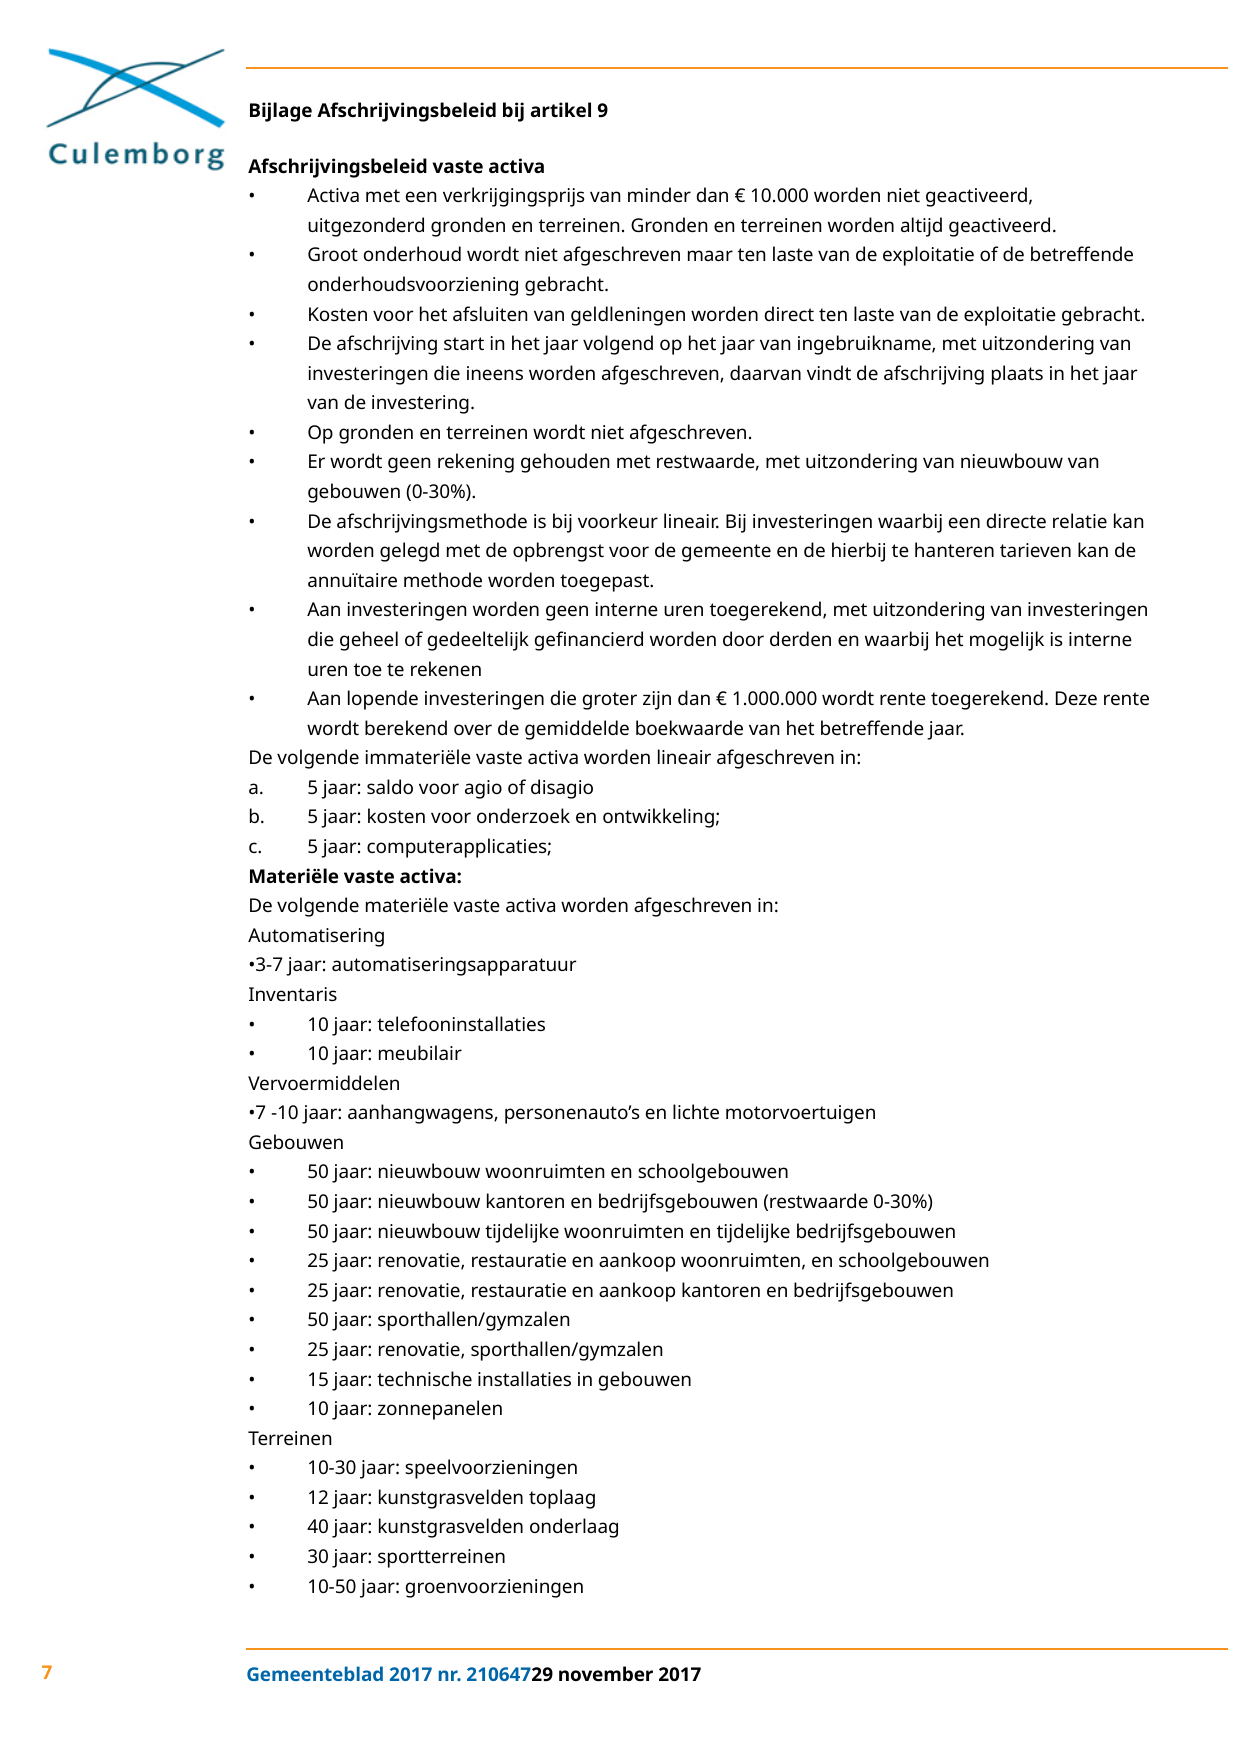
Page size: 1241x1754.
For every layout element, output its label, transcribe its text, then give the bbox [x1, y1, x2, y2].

list De afschrijvingsmethode is bij voorkeur lineair. Bij investeringen waarbij een directe relatie kan worden gelegd met de opbrengst voor de gemeente en de hierbij te hanteren tarieven kan de annuïtaire methode worden toegepast. [248, 508, 1152, 593]
text Vervoermiddelen [248, 1070, 1152, 1096]
picture [41, 47, 231, 172]
text Terreinen [248, 1425, 1152, 1451]
text Gebouwen [248, 1129, 1152, 1155]
list 50 jaar: sporthallen/gymzalen [248, 1307, 1152, 1332]
list 25 jaar: renovatie, restauratie en aankoop kantoren en bedrijfsgebouwen [248, 1277, 1152, 1303]
list Op gronden en terreinen wordt niet afgeschreven. [248, 419, 1152, 445]
list Groot onderhoud wordt niet afgeschreven maar ten laste van de exploitatie of de betreffende onderhoudsvoorziening gebracht. [248, 242, 1152, 297]
list 30 jaar: sportterreinen [248, 1543, 1152, 1569]
text De volgende immateriële vaste activa worden lineair afgeschreven in: [248, 744, 1152, 770]
list Kosten voor het afsluiten van geldleningen worden direct ten laste van de exploitatie gebracht. [248, 301, 1152, 327]
list De afschrijving start in het jaar volgend op het jaar van ingebruikname, met uitzondering van investeringen die ineens worden afgeschreven, daarvan vindt de afschrijving plaats in het jaar van de investering. [248, 330, 1152, 415]
list 25 jaar: renovatie, sporthallen/gymzalen [248, 1336, 1152, 1362]
text De volgende materiële vaste activa worden afgeschreven in: [248, 892, 1152, 918]
text •7 -10 jaar: aanhangwagens, personenauto’s en lichte motorvoertuigen [248, 1099, 1152, 1125]
list 50 jaar: nieuwbouw woonruimten en schoolgebouwen [248, 1159, 1152, 1184]
list Er wordt geen rekening gehouden met restwaarde, met uitzondering van nieuwbouw van gebouwen (0-30%). [248, 449, 1152, 504]
text Automatisering [248, 922, 1152, 948]
list Aan investeringen worden geen interne uren toegerekend, met uitzondering van investeringen die geheel of gedeeltelijk gefinancierd worden door derden en waarbij het mogelijk is interne uren toe te rekenen [248, 597, 1152, 682]
list 10 jaar: meubilair [248, 1040, 1152, 1066]
text Materiële vaste activa: [248, 863, 1152, 889]
list 25 jaar: renovatie, restauratie en aankoop woonruimten, en schoolgebouwen [248, 1247, 1152, 1273]
list 40 jaar: kunstgrasvelden onderlaag [248, 1514, 1152, 1539]
list 5 jaar: computerapplicaties; [248, 833, 1152, 859]
list Aan lopende investeringen die groter zijn dan € 1.000.000 wordt rente toegerekend. Deze rente wordt berekend over de gemiddelde boekwaarde van het betreffende jaar. [248, 685, 1152, 741]
list 15 jaar: technische installaties in gebouwen [248, 1366, 1152, 1392]
text Afschrijvingsbeleid vaste activa [248, 153, 1152, 179]
list 10 jaar: zonnepanelen [248, 1395, 1152, 1421]
list 50 jaar: nieuwbouw kantoren en bedrijfsgebouwen (restwaarde 0-30%) [248, 1188, 1152, 1214]
list 5 jaar: saldo voor agio of disagio [248, 774, 1152, 800]
list 5 jaar: kosten voor onderzoek en ontwikkeling; [248, 804, 1152, 829]
list Activa met een verkrijgingsprijs van minder dan € 10.000 worden niet geactiveerd, uitgezonderd gronden en terreinen. Gronden en terreinen worden altijd geactiveerd. [248, 182, 1152, 238]
text Bijlage Afschrijvingsbeleid bij artikel 9 [248, 95, 1152, 123]
list 10-30 jaar: speelvoorzieningen [248, 1454, 1152, 1480]
list 10 jaar: telefooninstallaties [248, 1011, 1152, 1037]
text •3-7 jaar: automatiseringsapparatuur [248, 952, 1152, 977]
list 50 jaar: nieuwbouw tijdelijke woonruimten en tijdelijke bedrijfsgebouwen [248, 1218, 1152, 1244]
list 10-50 jaar: groenvoorzieningen [248, 1573, 1152, 1599]
list 12 jaar: kunstgrasvelden toplaag [248, 1484, 1152, 1510]
text Inventaris [248, 981, 1152, 1007]
